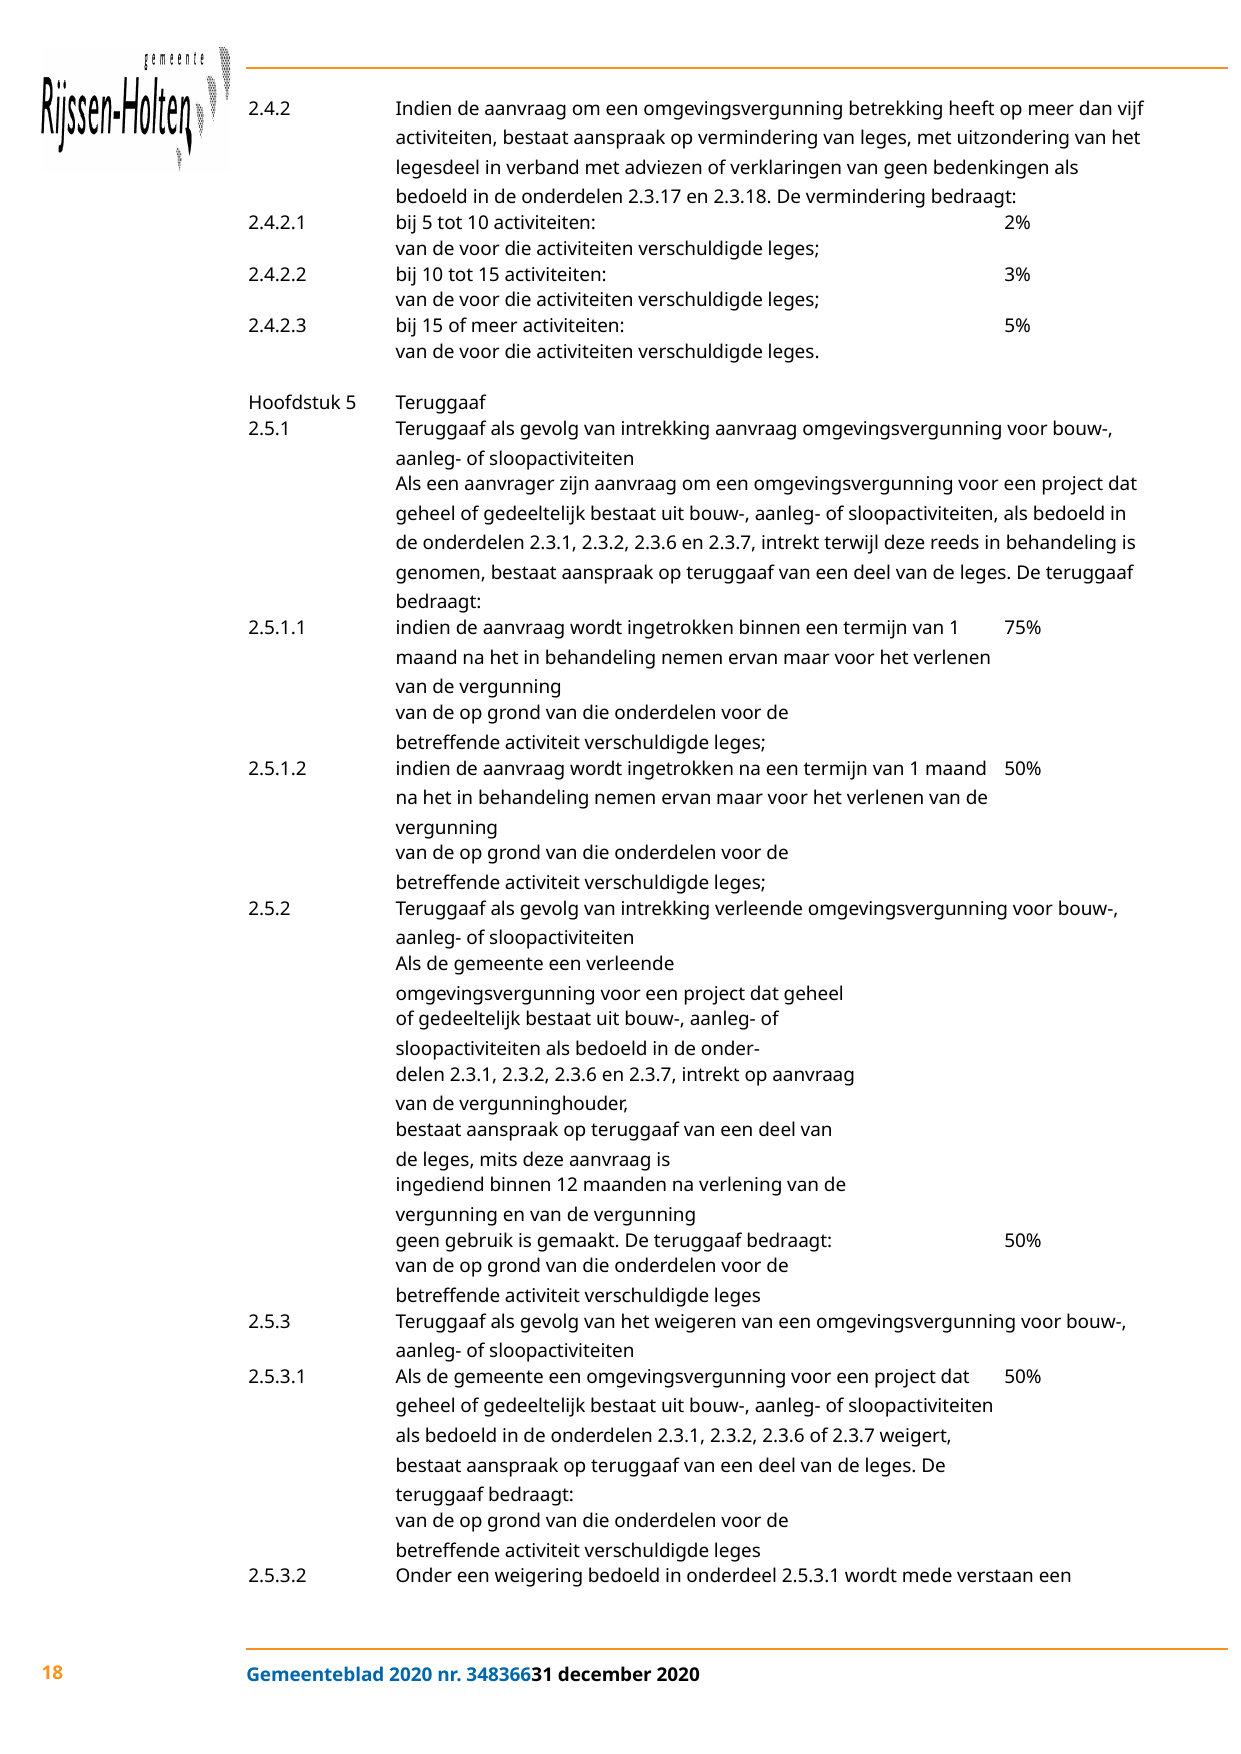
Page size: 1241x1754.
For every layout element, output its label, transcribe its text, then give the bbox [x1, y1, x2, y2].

table_cell van de op grond van die onderdelen voor de betreffende activiteit verschuldigde leges [395, 1253, 857, 1308]
table_cell Teruggaaf als gevolg van intrekking aanvraag omgevingsvergunning voor bouw-, aanleg- of sloopactiviteiten [395, 415, 1152, 470]
table_cell [857, 840, 1004, 895]
table_cell 2.5.2 [248, 895, 395, 950]
table_cell bij 15 of meer activiteiten: [395, 312, 857, 338]
table_cell [857, 699, 1004, 755]
table_cell [1004, 699, 1152, 755]
table_cell [1004, 1253, 1152, 1308]
table_cell [248, 840, 395, 895]
table_cell [857, 209, 1004, 235]
table_cell [248, 699, 395, 755]
table_cell [857, 235, 1004, 261]
table_cell [857, 364, 1004, 389]
table_cell [857, 1227, 1004, 1252]
table_cell [248, 338, 395, 364]
table_cell [857, 1061, 1004, 1116]
table_cell indien de aanvraag wordt ingetrokken binnen een termijn van 1 maand na het in behandeling nemen ervan maar voor het verlenen van de vergunning [395, 615, 1004, 699]
table_cell van de op grond van die onderdelen voor de betreffende activiteit verschuldigde leges; [395, 840, 857, 895]
table_cell [857, 286, 1004, 312]
table_cell 50% [1004, 755, 1152, 839]
table_cell [857, 950, 1004, 1006]
table_cell 2.5.1.1 [248, 615, 395, 699]
table_cell [1004, 1006, 1152, 1061]
table_cell Teruggaaf [395, 389, 857, 415]
table_cell bestaat aanspraak op teruggaaf van een deel van de leges, mits deze aanvraag is [395, 1116, 857, 1171]
table_cell 2.5.1 [248, 415, 395, 470]
table_cell [1004, 1116, 1152, 1171]
table_cell [857, 312, 1004, 338]
table_cell [1004, 1507, 1152, 1562]
table_cell bij 10 tot 15 activiteiten: [395, 261, 857, 286]
table_cell [248, 470, 395, 614]
table_cell [248, 1116, 395, 1171]
table_cell [248, 1227, 395, 1252]
picture [41, 47, 231, 172]
table_cell 2.5.3.2 [248, 1563, 395, 1588]
table_cell 2.4.2.3 [248, 312, 395, 338]
table_cell delen 2.3.1, 2.3.2, 2.3.6 en 2.3.7, intrekt op aanvraag van de vergunninghouder, [395, 1061, 857, 1116]
table_cell [1004, 364, 1152, 389]
table_cell Als de gemeente een omgevingsvergunning voor een project dat geheel of gedeeltelijk bestaat uit bouw-, aanleg- of sloopactiviteiten als bedoeld in de onderdelen 2.3.1, 2.3.2, 2.3.6 of 2.3.7 weigert, bestaat aanspraak op teruggaaf van een deel van de leges. De teruggaaf bedraagt: [395, 1363, 1004, 1507]
table_cell [1004, 338, 1152, 364]
table_cell van de voor die activiteiten verschuldigde leges. [395, 338, 857, 364]
table_cell van de op grond van die onderdelen voor de betreffende activiteit verschuldigde leges [395, 1507, 857, 1562]
table_cell Indien de aanvraag om een omgevingsvergunning betrekking heeft op meer dan vijf activiteiten, bestaat aanspraak op vermindering van leges, met uitzondering van het legesdeel in verband met adviezen of verklaringen van geen bedenkingen als bedoeld in de onderdelen 2.3.17 en 2.3.18. De vermindering bedraagt: [395, 95, 1152, 209]
table_cell Teruggaaf als gevolg van intrekking verleende omgevingsvergunning voor bouw-, aanleg- of sloopactiviteiten [395, 895, 1152, 950]
table_cell Hoofdstuk 5 [248, 389, 395, 415]
table_cell [857, 389, 1004, 415]
table_cell [395, 364, 857, 389]
table_cell [857, 1171, 1004, 1227]
table_cell [248, 1171, 395, 1227]
table_cell van de voor die activiteiten verschuldigde leges; [395, 235, 857, 261]
table_cell [248, 1507, 395, 1562]
table_cell [857, 1116, 1004, 1171]
table_cell [248, 1006, 395, 1061]
table_cell 2.5.3.1 [248, 1363, 395, 1507]
table_cell [1004, 950, 1152, 1006]
table_cell [248, 1253, 395, 1308]
table_cell [857, 261, 1004, 286]
table_cell [248, 950, 395, 1006]
table_cell [1004, 1171, 1152, 1227]
table_cell 2.5.1.2 [248, 755, 395, 839]
table_cell geen gebruik is gemaakt. De teruggaaf bedraagt: [395, 1227, 857, 1252]
table_cell 2.4.2.1 [248, 209, 395, 235]
table_cell [1004, 389, 1152, 415]
table_cell van de voor die activiteiten verschuldigde leges; [395, 286, 857, 312]
table_cell Onder een weigering bedoeld in onderdeel 2.5.3.1 wordt mede verstaan een [395, 1563, 1152, 1588]
table_cell [248, 286, 395, 312]
table_cell bij 5 tot 10 activiteiten: [395, 209, 857, 235]
table_cell [857, 1507, 1004, 1562]
table_cell van de op grond van die onderdelen voor de betreffende activiteit verschuldigde leges; [395, 699, 857, 755]
table_cell [1004, 286, 1152, 312]
table_cell ingediend binnen 12 maanden na verlening van de vergunning en van de vergunning [395, 1171, 857, 1227]
table_cell [248, 235, 395, 261]
table_cell 75% [1004, 615, 1152, 699]
table_cell [248, 1061, 395, 1116]
table_cell 2.5.3 [248, 1308, 395, 1363]
table_cell [1004, 235, 1152, 261]
table_cell 2.4.2.2 [248, 261, 395, 286]
table_cell 3% [1004, 261, 1152, 286]
table_cell Teruggaaf als gevolg van het weigeren van een omgevingsvergunning voor bouw-, aanleg- of sloopactiviteiten [395, 1308, 1152, 1363]
table_cell Als de gemeente een verleende omgevingsvergunning voor een project dat geheel [395, 950, 857, 1006]
table_cell [1004, 1061, 1152, 1116]
table_cell 50% [1004, 1227, 1152, 1252]
table_cell of gedeeltelijk bestaat uit bouw-, aanleg- of sloopactiviteiten als bedoeld in de onder- [395, 1006, 857, 1061]
table_cell [857, 1006, 1004, 1061]
table_cell 2.4.2 [248, 95, 395, 209]
table_cell [857, 338, 1004, 364]
table_cell [248, 364, 395, 389]
table_cell 50% [1004, 1363, 1152, 1507]
table_cell [1004, 840, 1152, 895]
table_cell 2% [1004, 209, 1152, 235]
table_cell Als een aanvrager zijn aanvraag om een omgevingsvergunning voor een project dat geheel of gedeeltelijk bestaat uit bouw-, aanleg- of sloopactiviteiten, als bedoeld in de onderdelen 2.3.1, 2.3.2, 2.3.6 en 2.3.7, intrekt terwijl deze reeds in behandeling is genomen, bestaat aanspraak op teruggaaf van een deel van de leges. De teruggaaf bedraagt: [395, 470, 1152, 614]
table_cell [857, 1253, 1004, 1308]
table_cell indien de aanvraag wordt ingetrokken na een termijn van 1 maand na het in behandeling nemen ervan maar voor het verlenen van de vergunning [395, 755, 1004, 839]
table_cell 5% [1004, 312, 1152, 338]
